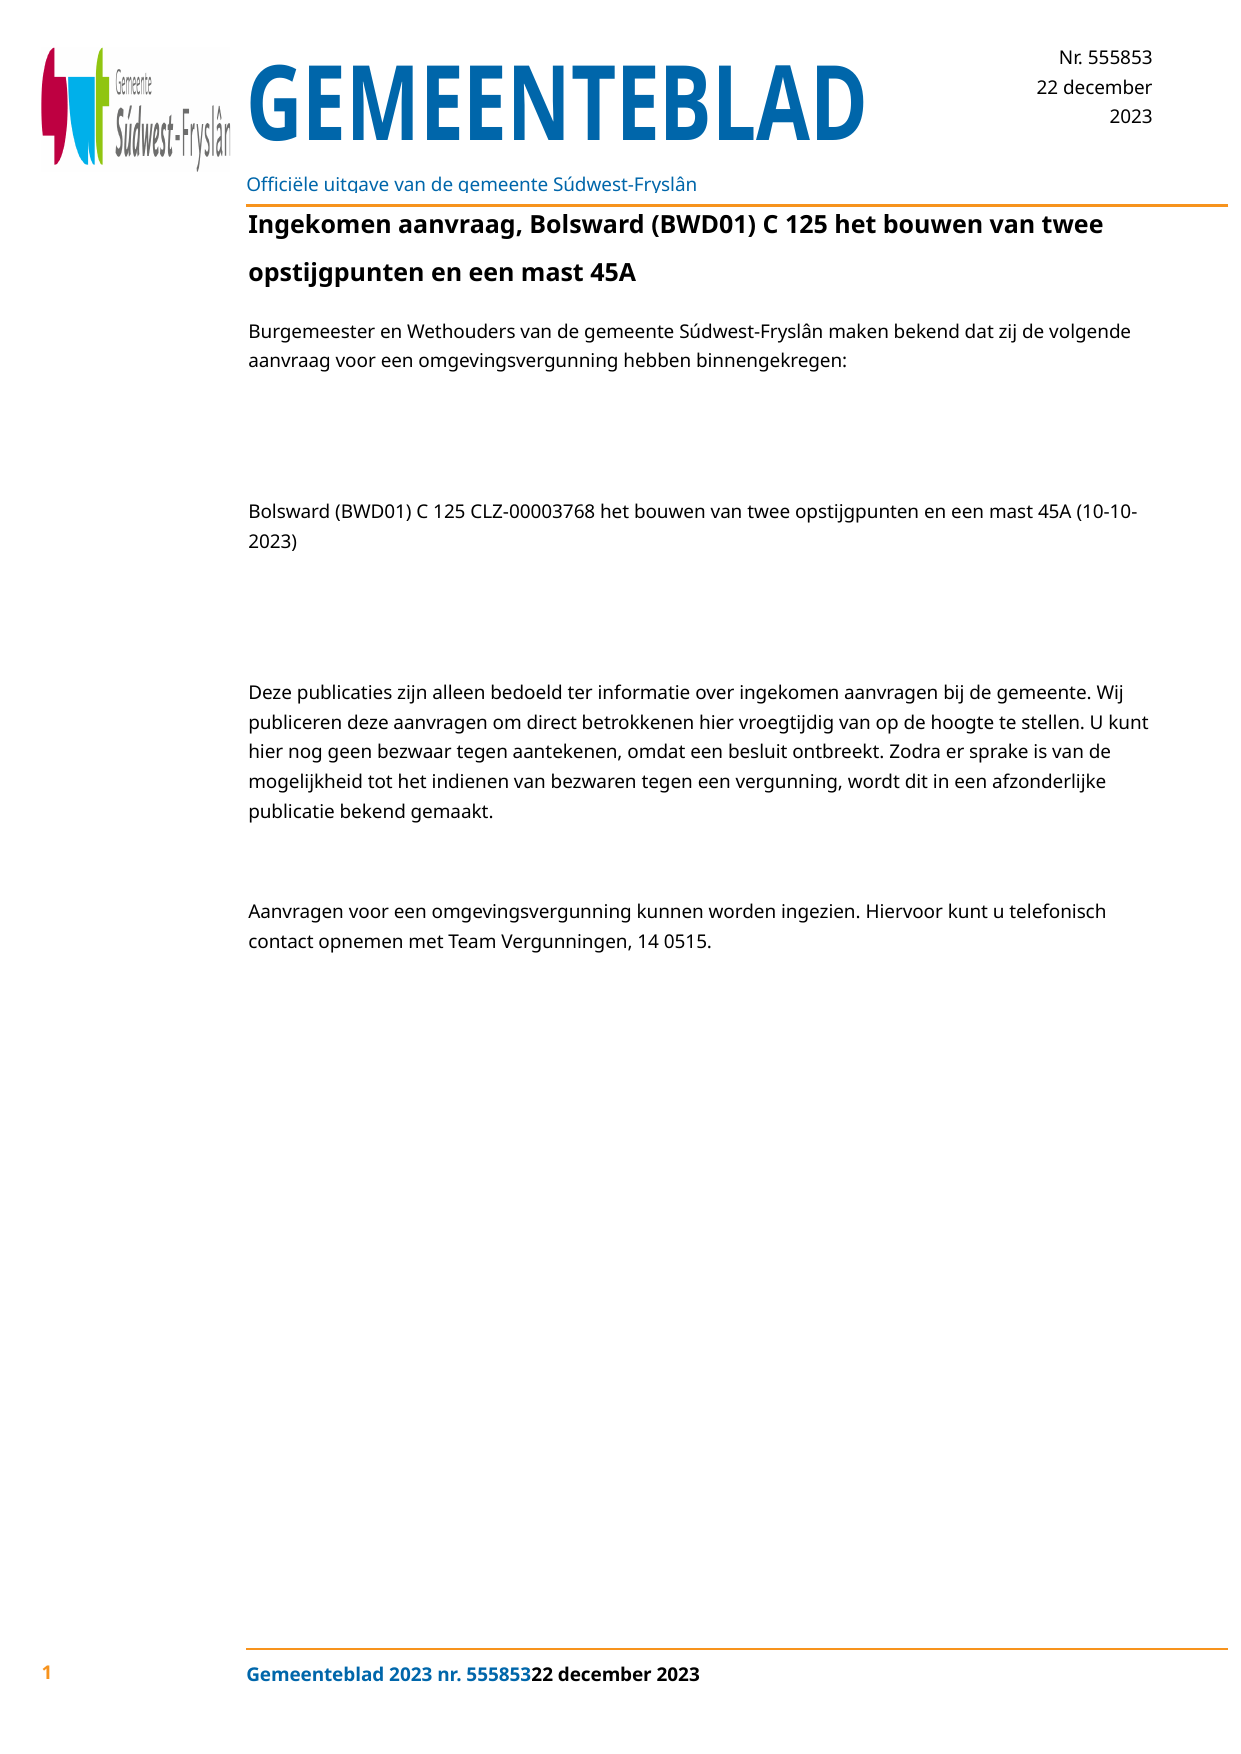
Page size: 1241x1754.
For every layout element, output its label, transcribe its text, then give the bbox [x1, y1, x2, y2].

text Burgemeester en Wethouders van de gemeente Súdwest-Fryslân maken bekend dat zij de volgende aanvraag voor een omgevingsvergunning hebben binnengekregen: [248, 318, 1152, 373]
text Aanvragen voor een omgevingsvergunning kunnen worden ingezien. Hiervoor kunt u telefonisch contact opnemen met Team Vergunningen, 14 0515. [248, 899, 1152, 954]
text Bolsward (BWD01) C 125 CLZ-00003768 het bouwen van twee opstijgpunten en een mast 45A (10-10-2023) [248, 499, 1152, 554]
text Ingekomen aanvraag, Bolsward (BWD01) C 125 het bouwen van twee opstijgpunten en een mast 45A [248, 207, 1152, 288]
picture [41, 47, 231, 172]
text Deze publicaties zijn alleen bedoeld ter informatie over ingekomen aanvragen bij de gemeente. Wij publiceren deze aanvragen om direct betrokkenen hier vroegtijdig van op de hoogte te stellen. U kunt hier nog geen bezwaar tegen aantekenen, omdat een besluit ontbreekt. Zodra er sprake is van de mogelijkheid tot het indienen van bezwaren tegen een vergunning, wordt dit in een afzonderlijke publicatie bekend gemaakt. [248, 679, 1152, 824]
